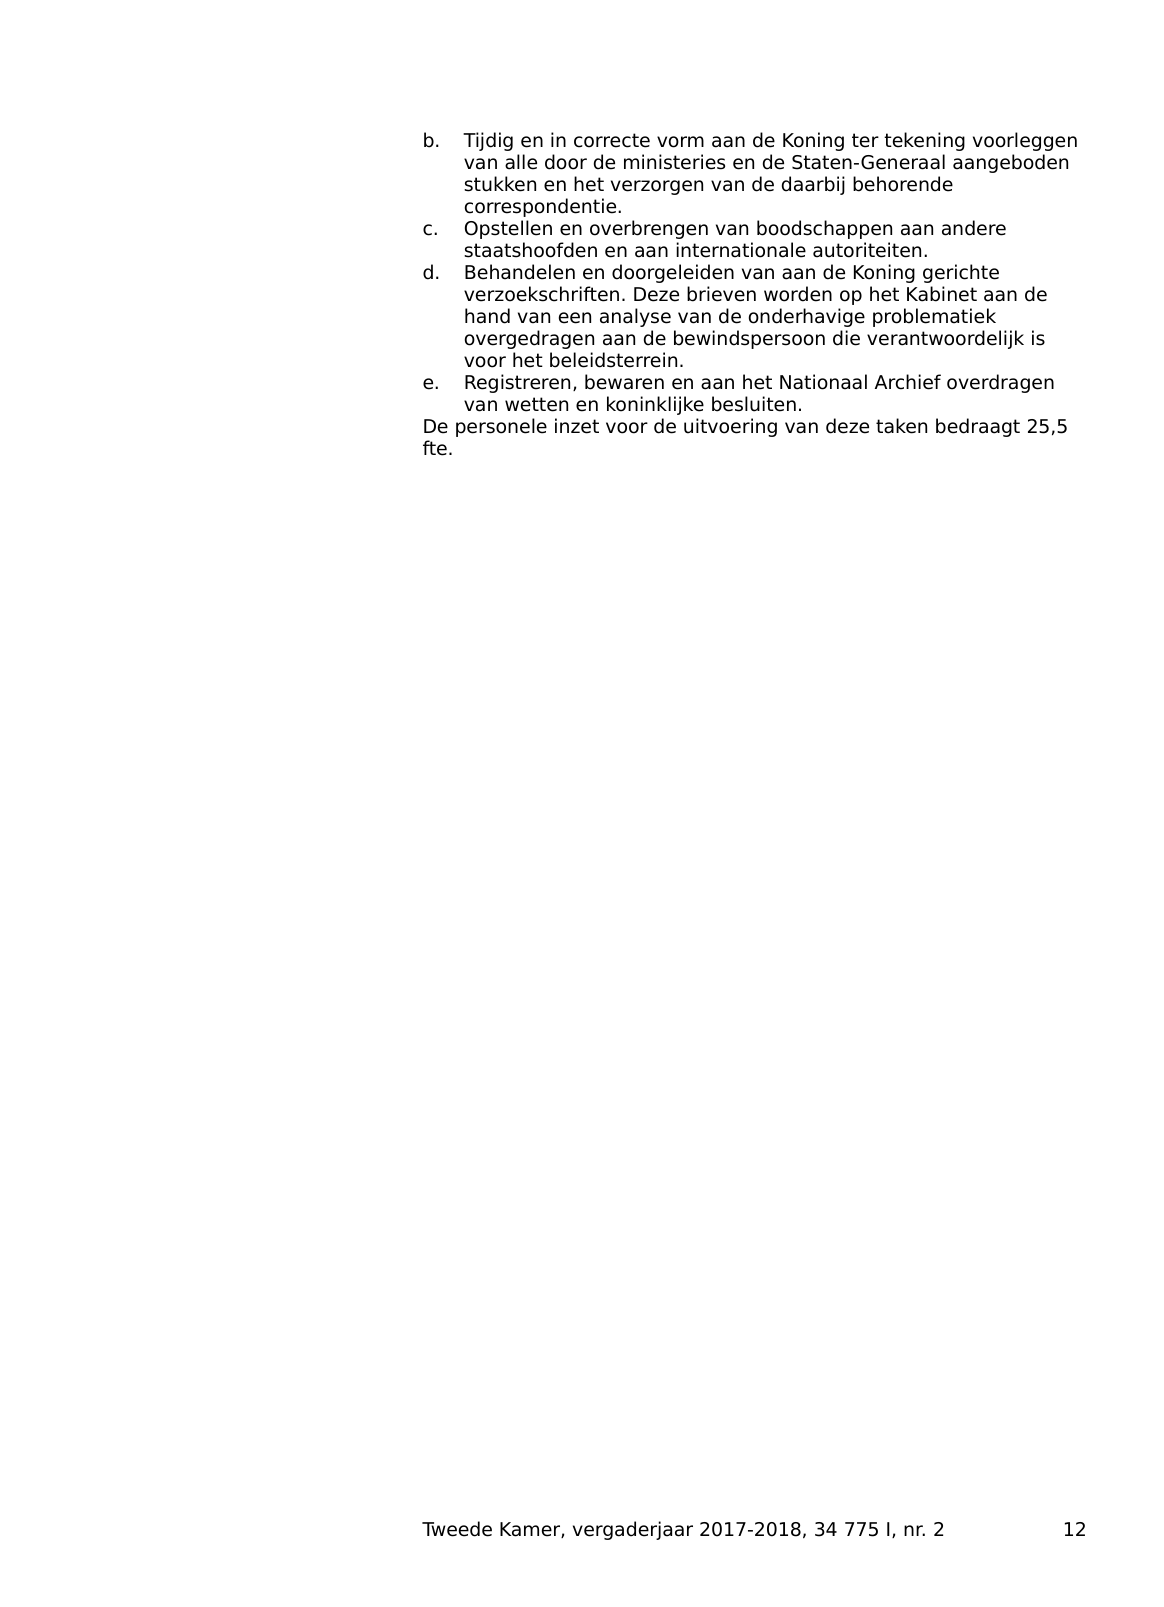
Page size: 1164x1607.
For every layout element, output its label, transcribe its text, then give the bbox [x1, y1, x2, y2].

text c. Opstellen en overbrengen van boodschappen aan andere staatshoofden en aan internationale autoriteiten. [422, 218, 1087, 262]
text De personele inzet voor de uitvoering van deze taken bedraagt 25,5 fte. [422, 416, 1087, 459]
text e. Registreren, bewaren en aan het Nationaal Archief overdragen van wetten en koninklijke besluiten. [422, 372, 1087, 416]
text d. Behandelen en doorgeleiden van aan de Koning gerichte verzoekschriften. Deze brieven worden op het Kabinet aan de hand van een analyse van de onderhavige problematiek overgedragen aan de bewindspersoon die verantwoordelijk is voor het beleidsterrein. [422, 262, 1087, 372]
text b. Tijdig en in correcte vorm aan de Koning ter tekening voorleggen van alle door de ministeries en de Staten-Generaal aangeboden stukken en het verzorgen van de daarbij behorende correspondentie. [422, 130, 1087, 218]
